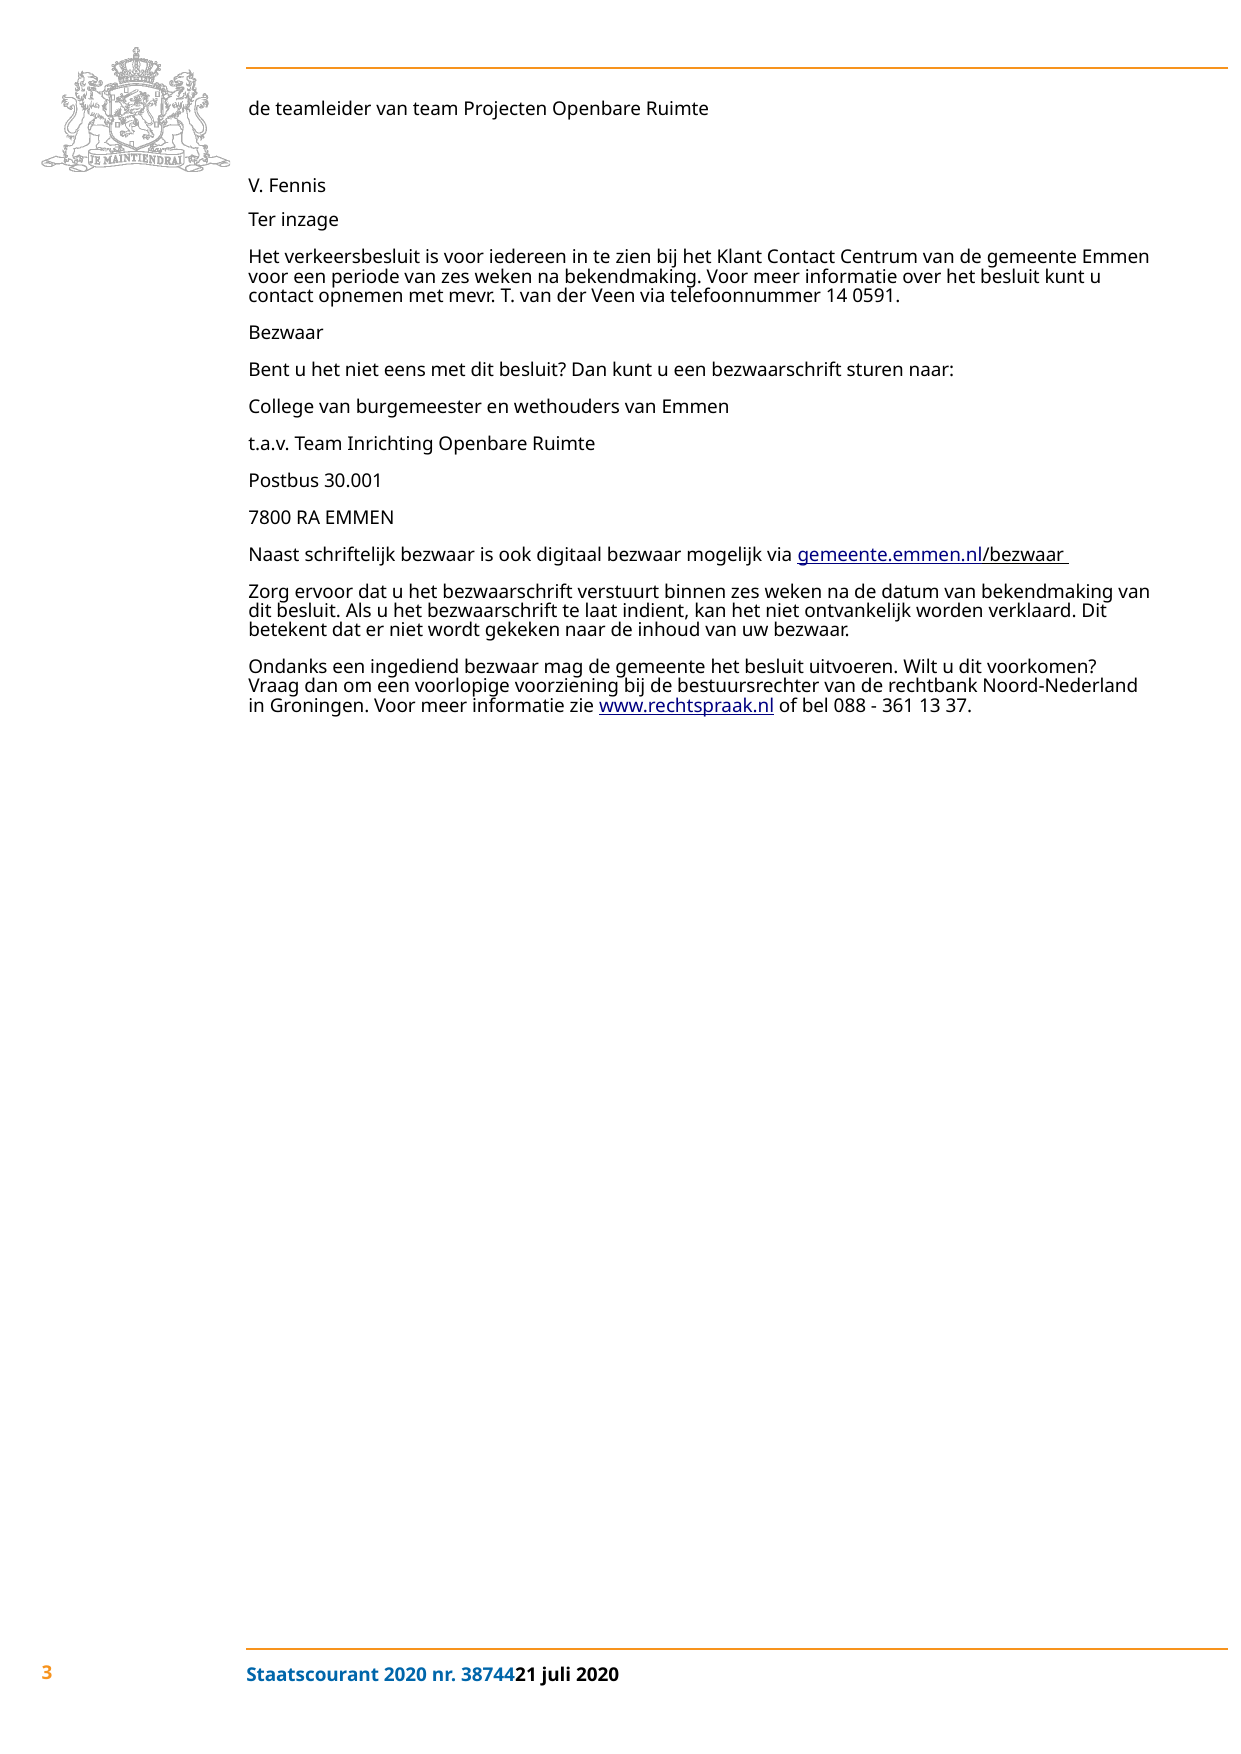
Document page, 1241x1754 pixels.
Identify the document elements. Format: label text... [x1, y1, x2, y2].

text de teamleider van team Projecten Openbare Ruimte [248, 95, 1152, 121]
text Naast schriftelijk bezwaar is ook digitaal bezwaar mogelijk via gemeente.emmen.nl/bezwaar [248, 546, 1152, 565]
text Bezwaar [248, 324, 1152, 343]
text Bent u het niet eens met dit besluit? Dan kunt u een bezwaarschrift sturen naar: [248, 361, 1152, 380]
text V. Fennis [248, 172, 1152, 198]
text Het verkeersbesluit is voor iedereen in te zien bij het Klant Contact Centrum van de gemeente Emmen voor een periode van zes weken na bekendmaking. Voor meer informatie over het besluit kunt u contact opnemen met mevr. T. van der Veen via telefoonnummer 14 0591. [248, 248, 1152, 306]
text t.a.v. Team Inrichting Openbare Ruimte [248, 435, 1152, 454]
picture [41, 47, 231, 172]
text Postbus 30.001 [248, 472, 1152, 491]
text College van burgemeester en wethouders van Emmen [248, 398, 1152, 417]
text Ondanks een ingediend bezwaar mag de gemeente het besluit uitvoeren. Wilt u dit voorkomen? Vraag dan om een voorlopige voorziening bij de bestuursrechter van de rechtbank Noord-Nederland in Groningen. Voor meer informatie zie www.rechtspraak.nl of bel 088 - 361 13 37. [248, 658, 1152, 716]
text 7800 RA EMMEN [248, 509, 1152, 528]
text Ter inzage [248, 211, 1152, 231]
text Zorg ervoor dat u het bezwaarschrift verstuurt binnen zes weken na de datum van bekendmaking van dit besluit. Als u het bezwaarschrift te laat indient, kan het niet ontvankelijk worden verklaard. Dit betekent dat er niet wordt gekeken naar de inhoud van uw bezwaar. [248, 583, 1152, 641]
